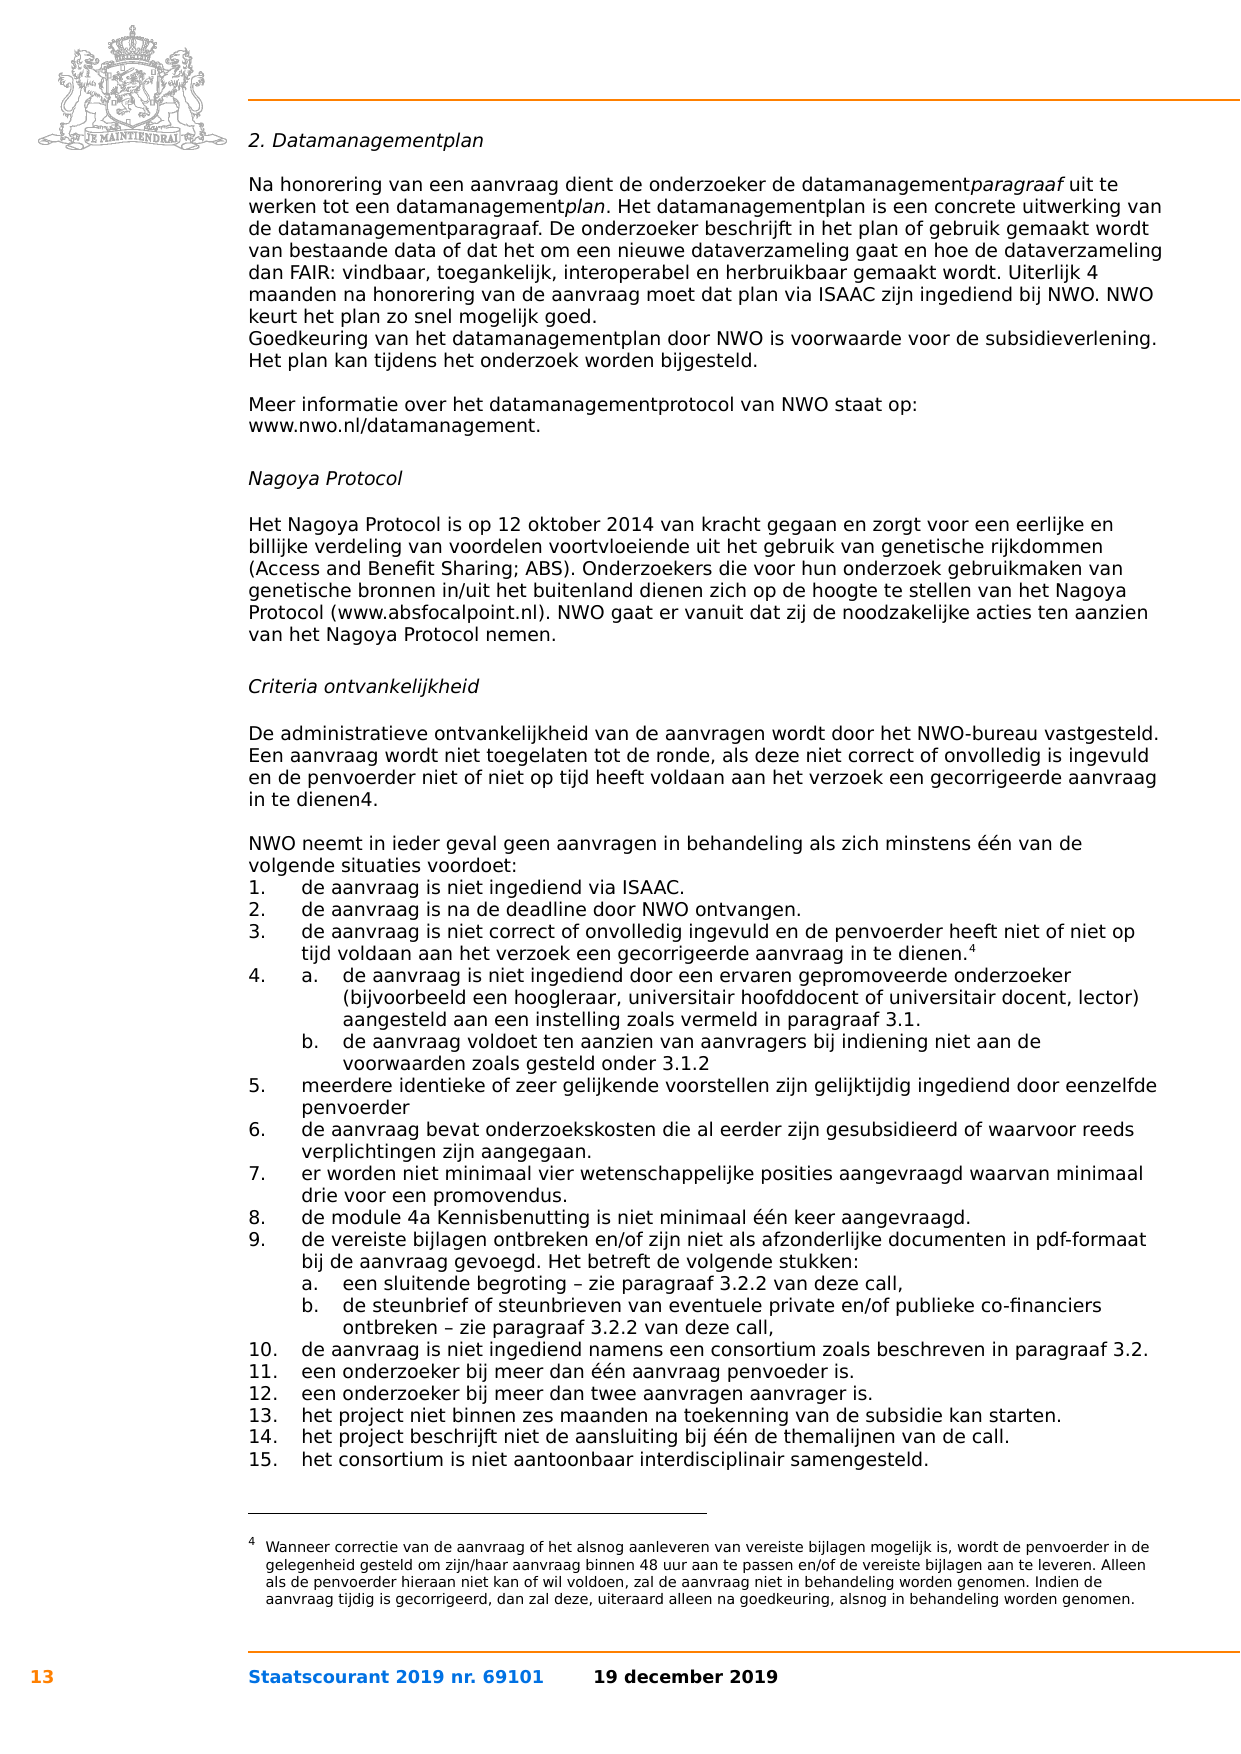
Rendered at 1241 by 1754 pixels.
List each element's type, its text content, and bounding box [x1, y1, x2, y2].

text 2. de aanvraag is na de deadline door NWO ontvangen. [248, 899, 1163, 921]
text 9. de vereiste bijlagen ontbreken en/of zijn niet als afzonderlijke documenten in pdf-formaat bij de aanvraag gevoegd. Het betreft de volgende stukken: [248, 1229, 1163, 1273]
text Na honorering van een aanvraag dient de onderzoeker de datamanagementparagraaf uit te werken tot een datamanagementplan. Het datamanagementplan is een concrete uitwerking van de datamanagementparagraaf. De onderzoeker beschrijft in het plan of gebruik gemaakt wordt van bestaande data of dat het om een nieuwe dataverzameling gaat en hoe de dataverzameling dan FAIR: vindbaar, toegankelijk, interoperabel en herbruikbaar gemaakt wordt. Uiterlijk 4 maanden na honorering van de aanvraag moet dat plan via ISAAC zijn ingediend bij NWO. NWO keurt het plan zo snel mogelijk goed. [248, 174, 1163, 328]
text 15. het consortium is niet aantoonbaar interdisciplinair samengesteld. [248, 1448, 1163, 1470]
text 11. een onderzoeker bij meer dan één aanvraag penvoeder is. [248, 1361, 1163, 1382]
text 6. de aanvraag bevat onderzoekskosten die al eerder zijn gesubsidieerd of waarvoor reeds verplichtingen zijn aangegaan. [248, 1119, 1163, 1163]
text Meer informatie over het datamanagementprotocol van NWO staat op: www.nwo.nl/datamanagement. [248, 393, 1163, 437]
text 3. de aanvraag is niet correct of onvolledig ingevuld en de penvoerder heeft niet of niet op tijd voldaan aan het verzoek een gecorrigeerde aanvraag in te dienen. [248, 921, 1163, 965]
text 13. het project niet binnen zes maanden na toekenning van de subsidie kan starten. [248, 1404, 1163, 1426]
text Goedkeuring van het datamanagementplan door NWO is voorwaarde voor de subsidieverlening. Het plan kan tijdens het onderzoek worden bijgesteld. [248, 328, 1163, 372]
text NWO neemt in ieder geval geen aanvragen in behandeling als zich minstens één van de volgende situaties voordoet: [248, 833, 1163, 877]
text 8. de module 4a Kennisbenutting is niet minimaal één keer aangevraagd. [248, 1207, 1163, 1229]
text 1. de aanvraag is niet ingediend via ISAAC. [248, 877, 1163, 899]
text a. een sluitende begroting – zie paragraaf 3.2.2 van deze call, [301, 1273, 1163, 1294]
text 12. een onderzoeker bij meer dan twee aanvragen aanvrager is. [248, 1382, 1163, 1404]
subtitle 2. Datamanagementplan [248, 130, 1163, 152]
text 5. meerdere identieke of zeer gelijkende voorstellen zijn gelijktijdig ingediend door eenzelfde penvoerder [248, 1075, 1163, 1119]
text De administratieve ontvankelijkheid van de aanvragen wordt door het NWO-bureau vastgesteld. Een aanvraag wordt niet toegelaten tot de ronde, als deze niet correct of onvolledig is ingevuld en de penvoerder niet of niet op tijd heeft voldaan aan het verzoek een gecorrigeerde aanvraag in te dienen4. [248, 723, 1163, 811]
text Wanneer correctie van de aanvraag of het alsnog aanleveren van vereiste bijlagen mogelijk is, wordt de penvoerder in de gelegenheid gesteld om zijn/haar aanvraag binnen 48 uur aan te passen en/of de vereiste bijlagen aan te leveren. Alleen als de penvoerder hieraan niet kan of wil voldoen, zal de aanvraag niet in behandeling worden genomen. Indien de aanvraag tijdig is gecorrigeerd, dan zal deze, uiteraard alleen na goedkeuring, alsnog in behandeling worden genomen. [248, 1535, 1163, 1608]
picture [38, 25, 227, 150]
text b. de aanvraag voldoet ten aanzien van aanvragers bij indiening niet aan de voorwaarden zoals gesteld onder 3.1.2 [301, 1031, 1163, 1075]
text 4. a. de aanvraag is niet ingediend door een ervaren gepromoveerde onderzoeker (bijvoorbeeld een hoogleraar, universitair hoofddocent of universitair docent, lector) aangesteld aan een instelling zoals vermeld in paragraaf 3.1. [248, 965, 1163, 1031]
text Het Nagoya Protocol is op 12 oktober 2014 van kracht gegaan en zorgt voor een eerlijke en billijke verdeling van voordelen voortvloeiende uit het gebruik van genetische rijkdommen (Access and Benefit Sharing; ABS). Onderzoekers die voor hun onderzoek gebruikmaken van genetische bronnen in/uit het buitenland dienen zich op de hoogte te stellen van het Nagoya Protocol (www.absfocalpoint.nl). NWO gaat er vanuit dat zij de noodzakelijke acties ten aanzien van het Nagoya Protocol nemen. [248, 514, 1163, 646]
text 7. er worden niet minimaal vier wetenschappelijke posities aangevraagd waarvan minimaal drie voor een promovendus. [248, 1163, 1163, 1207]
text 14. het project beschrijft niet de aansluiting bij één de themalijnen van de call. [248, 1426, 1163, 1448]
text b. de steunbrief of steunbrieven van eventuele private en/of publieke co-financiers ontbreken – zie paragraaf 3.2.2 van deze call, [301, 1294, 1163, 1338]
subtitle Criteria ontvankelijkheid [248, 676, 1163, 698]
subtitle Nagoya Protocol [248, 467, 1163, 489]
text 10. de aanvraag is niet ingediend namens een consortium zoals beschreven in paragraaf 3.2. [248, 1338, 1163, 1361]
